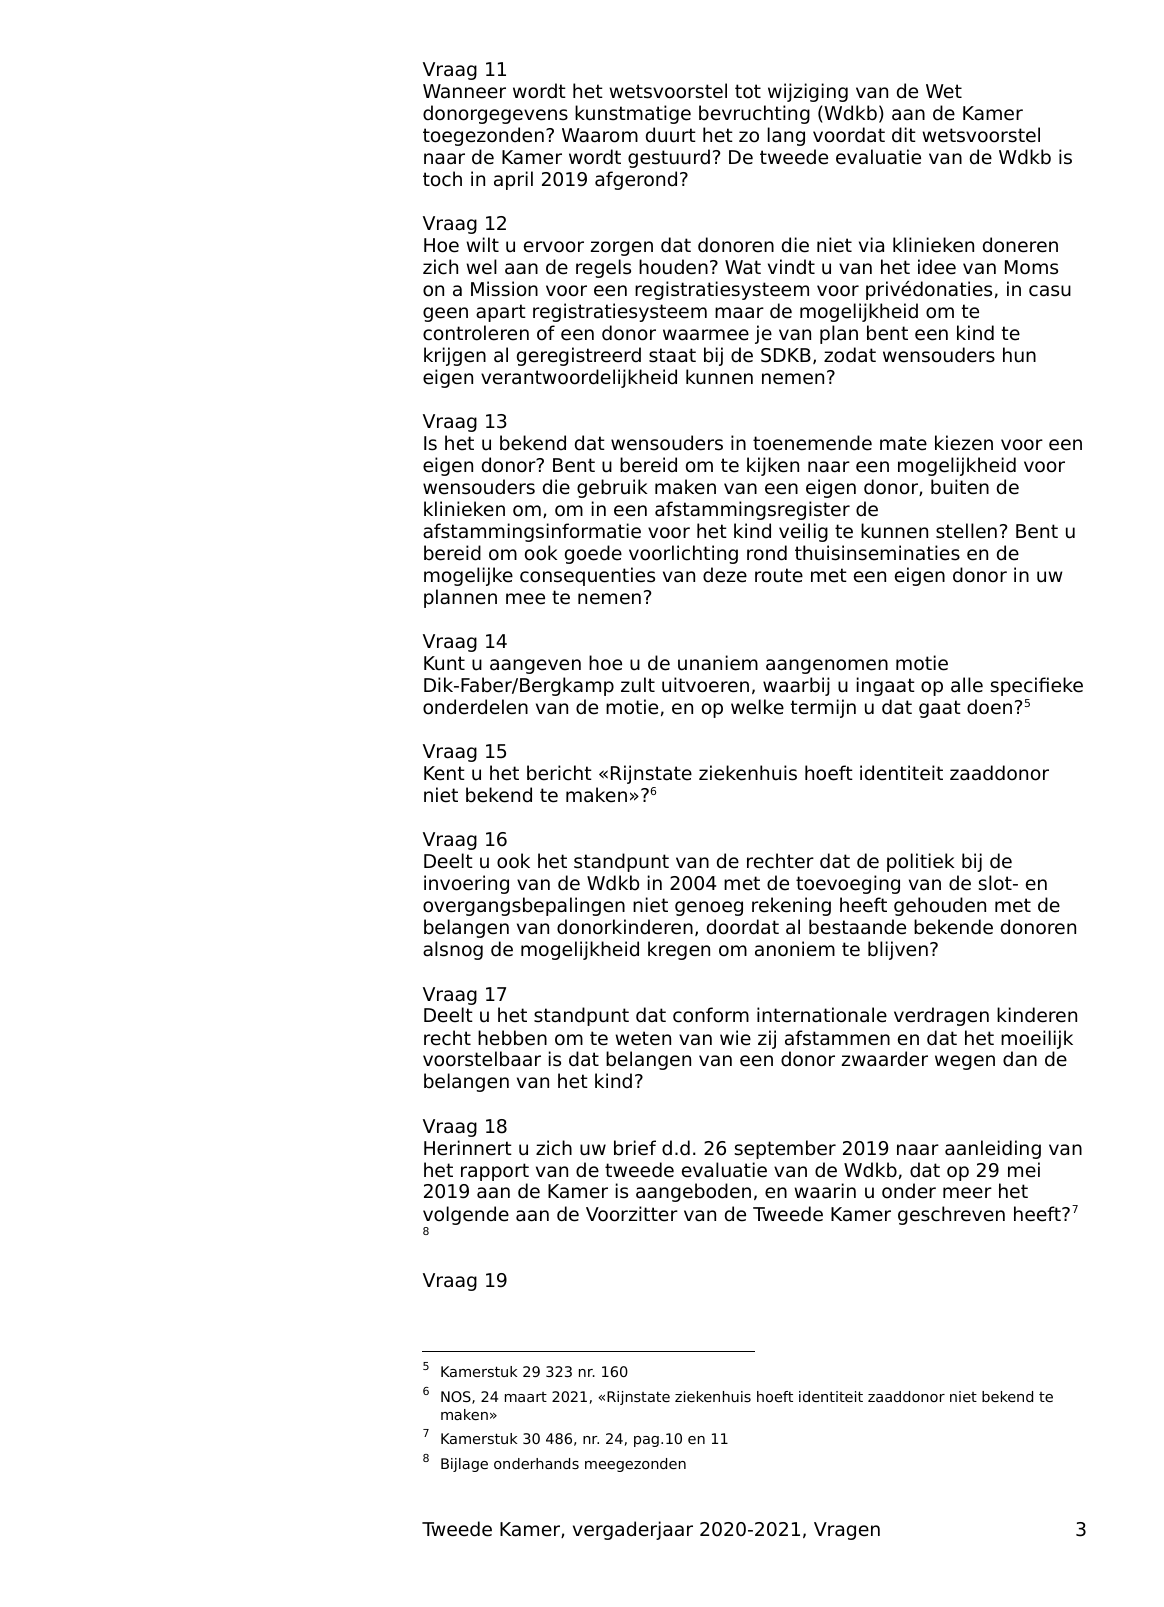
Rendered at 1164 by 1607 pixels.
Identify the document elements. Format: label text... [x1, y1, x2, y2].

text Kamerstuk 29 323 nr. 160 [422, 1360, 1087, 1382]
text Vraag 14 [422, 631, 1087, 653]
text Hoe wilt u ervoor zorgen dat donoren die niet via klinieken doneren zich wel aan de regels houden? Wat vindt u van het idee van Moms on a Mission voor een registratiesysteem voor privédonaties, in casu geen apart registratiesysteem maar de mogelijkheid om te controleren of een donor waarmee je van plan bent een kind te krijgen al geregistreerd staat bij de SDKB, zodat wensouders hun eigen verantwoordelijkheid kunnen nemen? [422, 235, 1087, 389]
text Vraag 11 [422, 59, 1087, 81]
text Vraag 15 [422, 741, 1087, 763]
text NOS, 24 maart 2021, «Rijnstate ziekenhuis hoeft identiteit zaaddonor niet bekend te maken» [422, 1385, 1087, 1424]
text Vraag 19 [422, 1269, 1087, 1292]
text Deelt u ook het standpunt van de rechter dat de politiek bij de invoering van de Wdkb in 2004 met de toevoeging van de slot- en overgangsbepalingen niet genoeg rekening heeft gehouden met de belangen van donorkinderen, doordat al bestaande bekende donoren alsnog de mogelijkheid kregen om anoniem te blijven? [422, 851, 1087, 961]
text Wanneer wordt het wetsvoorstel tot wijziging van de Wet donorgegevens kunstmatige bevruchting (Wdkb) aan de Kamer toegezonden? Waarom duurt het zo lang voordat dit wetsvoorstel naar de Kamer wordt gestuurd? De tweede evaluatie van de Wdkb is toch in april 2019 afgerond? [422, 81, 1087, 191]
text Vraag 12 [422, 213, 1087, 235]
text Vraag 17 [422, 983, 1087, 1005]
text Herinnert u zich uw brief d.d. 26 september 2019 naar aanleiding van het rapport van de tweede evaluatie van de Wdkb, dat op 29 mei 2019 aan de Kamer is aangeboden, en waarin u onder meer het volgende aan de Voorzitter van de Tweede Kamer geschreven heeft? [422, 1137, 1087, 1247]
text Bijlage onderhands meegezonden [422, 1452, 1087, 1474]
text Kent u het bericht «Rijnstate ziekenhuis hoeft identiteit zaaddonor niet bekend te maken»? [422, 763, 1087, 807]
text Vraag 13 [422, 411, 1087, 433]
text Deelt u het standpunt dat conform internationale verdragen kinderen recht hebben om te weten van wie zij afstammen en dat het moeilijk voorstelbaar is dat belangen van een donor zwaarder wegen dan de belangen van het kind? [422, 1005, 1087, 1093]
text Kamerstuk 30 486, nr. 24, pag.10 en 11 [422, 1427, 1087, 1449]
text Vraag 16 [422, 829, 1087, 851]
text Is het u bekend dat wensouders in toenemende mate kiezen voor een eigen donor? Bent u bereid om te kijken naar een mogelijkheid voor wensouders die gebruik maken van een eigen donor, buiten de klinieken om, om in een afstammingsregister de afstammingsinformatie voor het kind veilig te kunnen stellen? Bent u bereid om ook goede voorlichting rond thuisinseminaties en de mogelijke consequenties van deze route met een eigen donor in uw plannen mee te nemen? [422, 433, 1087, 609]
text Kunt u aangeven hoe u de unaniem aangenomen motie Dik-Faber/Bergkamp zult uitvoeren, waarbij u ingaat op alle specifieke onderdelen van de motie, en op welke termijn u dat gaat doen? [422, 653, 1087, 719]
text Vraag 18 [422, 1116, 1087, 1137]
